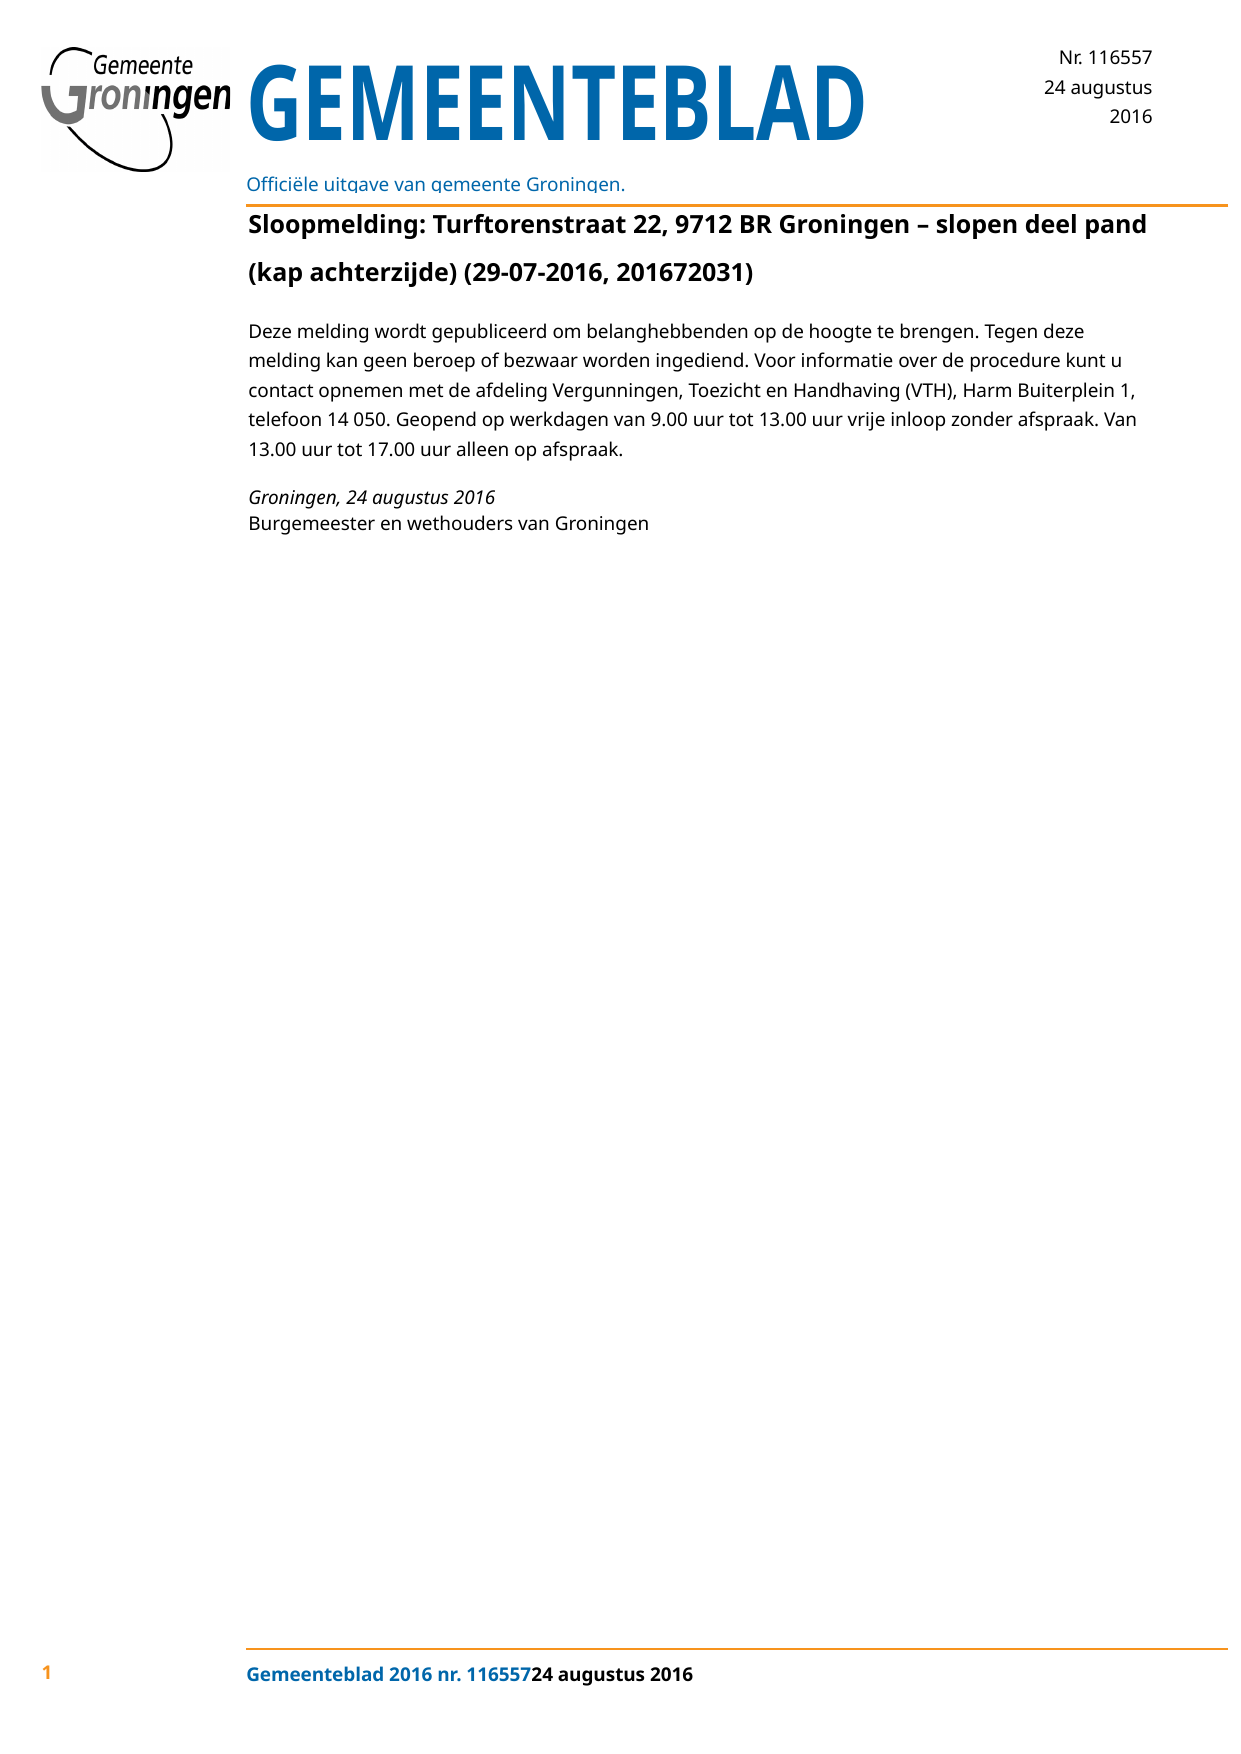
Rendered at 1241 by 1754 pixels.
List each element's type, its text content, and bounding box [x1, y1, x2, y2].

text Groningen, 24 augustus 2016 [248, 484, 1152, 510]
text Sloopmelding: Turftorenstraat 22, 9712 BR Groningen – slopen deel pand (kap achterzijde) (29-07-2016, 201672031) [248, 207, 1152, 288]
text Burgemeester en wethouders van Groningen [248, 510, 1152, 536]
picture [41, 47, 231, 172]
text Deze melding wordt gepubliceerd om belanghebbenden op de hoogte te brengen. Tegen deze melding kan geen beroep of bezwaar worden ingediend. Voor informatie over de procedure kunt u contact opnemen met de afdeling Vergunningen, Toezicht en Handhaving (VTH), Harm Buiterplein 1, telefoon 14 050. Geopend op werkdagen van 9.00 uur tot 13.00 uur vrije inloop zonder afspraak. Van 13.00 uur tot 17.00 uur alleen op afspraak. [248, 318, 1152, 462]
